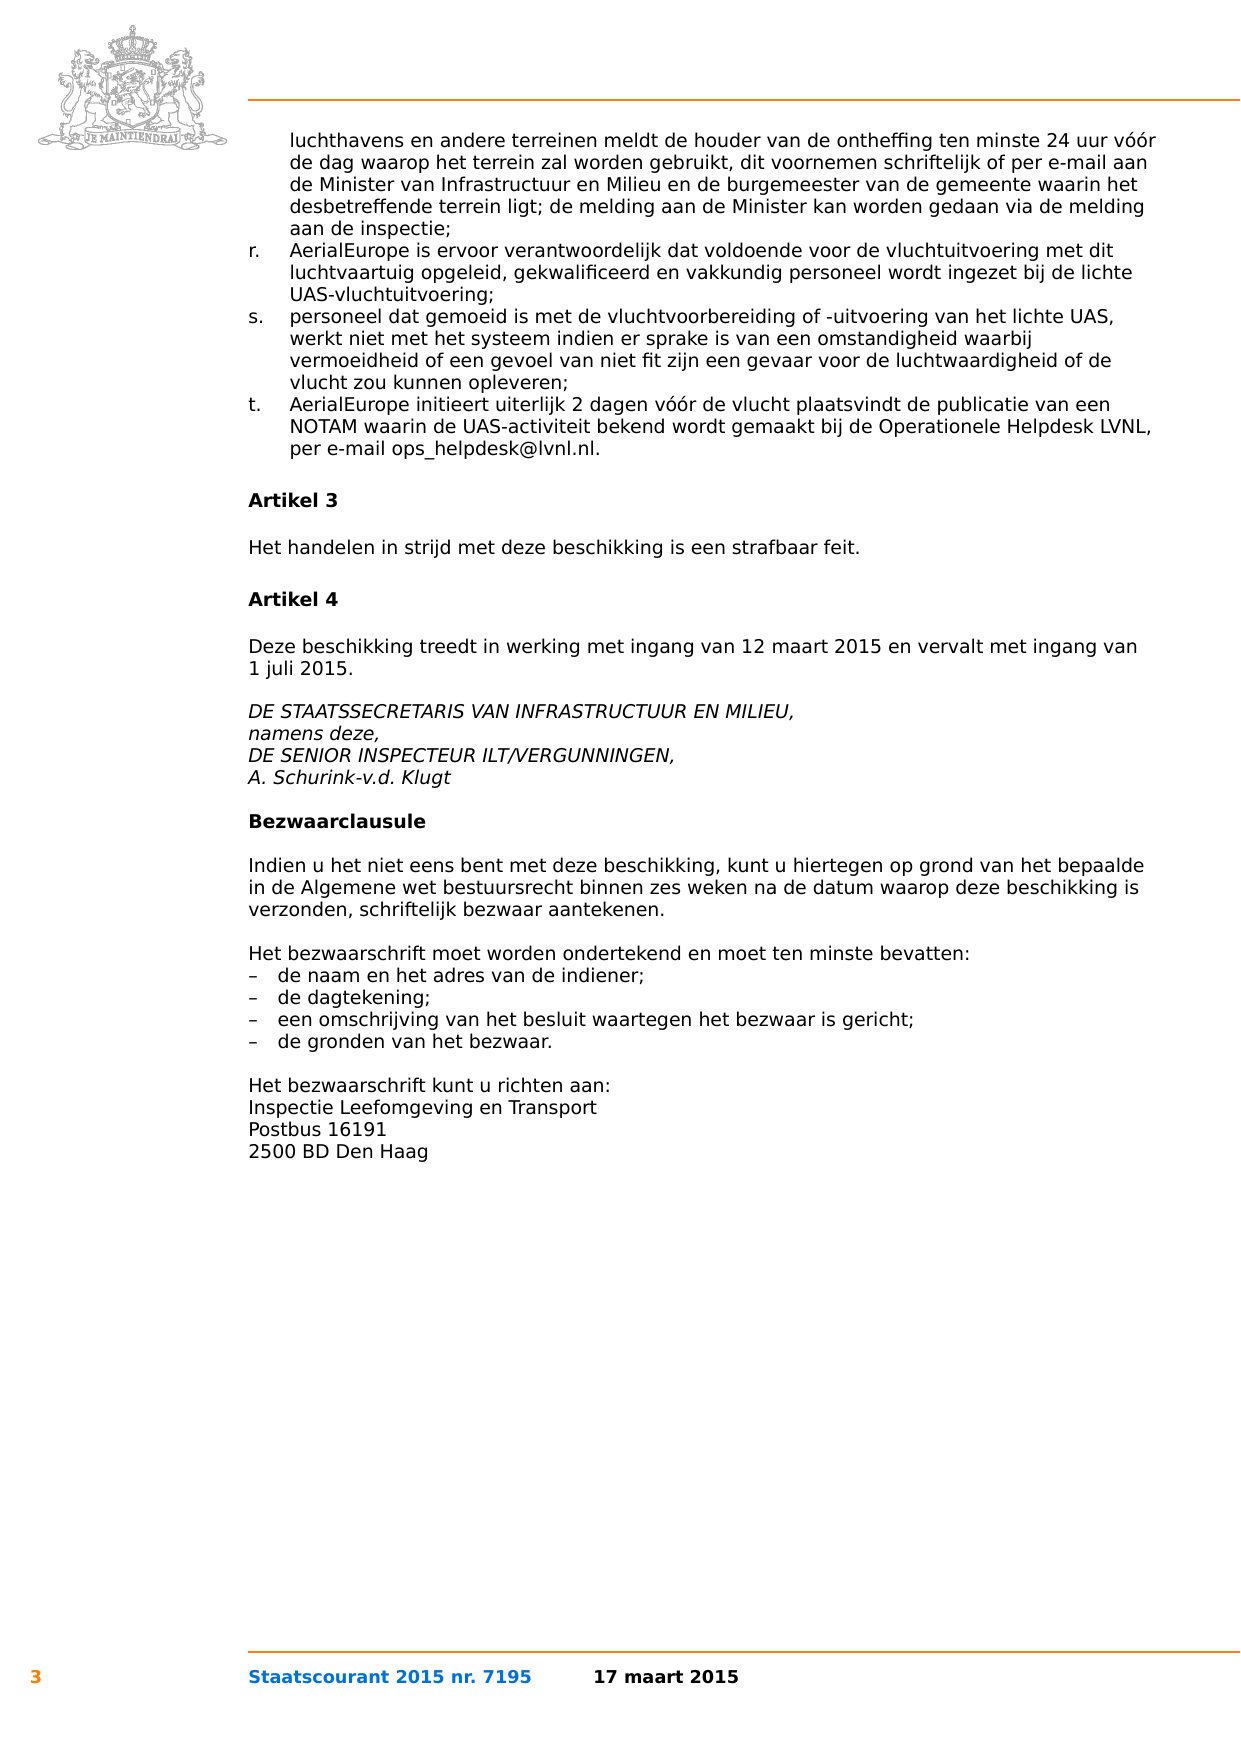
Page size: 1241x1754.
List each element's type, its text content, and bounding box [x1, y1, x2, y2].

text Het bezwaarschrift kunt u richten aan: [248, 1074, 1163, 1097]
text Het handelen in strijd met deze beschikking is een strafbaar feit. [248, 537, 1163, 558]
text Indien u het niet eens bent met deze beschikking, kunt u hiertegen op grond van het bepaalde in de Algemene wet bestuursrecht binnen zes weken na de datum waarop deze beschikking is verzonden, schriftelijk bezwaar aantekenen. [248, 855, 1163, 921]
text – de naam en het adres van de indiener; [248, 965, 1163, 987]
text – een omschrijving van het besluit waartegen het bezwaar is gericht; [248, 1009, 1163, 1031]
subtitle Artikel 3 [248, 489, 1163, 512]
text s. personeel dat gemoeid is met de vluchtvoorbereiding of -uitvoering van het lichte UAS, werkt niet met het systeem indien er sprake is van een omstandigheid waarbij vermoeidheid of een gevoel van niet fit zijn een gevaar voor de luchtwaardigheid of de vlucht zou kunnen opleveren; [248, 306, 1163, 394]
text r. AerialEurope is ervoor verantwoordelijk dat voldoende voor de vluchtuitvoering met dit luchtvaartuig opgeleid, gekwalificeerd en vakkundig personeel wordt ingezet bij de lichte UAS-vluchtuitvoering; [248, 240, 1163, 306]
text Postbus 16191 [248, 1118, 1163, 1141]
text Deze beschikking treedt in werking met ingang van 12 maart 2015 en vervalt met ingang van 1 juli 2015. [248, 636, 1163, 679]
text Bezwaarclausule [248, 811, 1163, 833]
picture [38, 25, 227, 150]
text Inspectie Leefomgeving en Transport [248, 1097, 1163, 1118]
text – de gronden van het bezwaar. [248, 1031, 1163, 1053]
text t. AerialEurope initieert uiterlijk 2 dagen vóór de vlucht plaatsvindt de publicatie van een NOTAM waarin de UAS-activiteit bekend wordt gemaakt bij de Operationele Helpdesk LVNL, per e-mail ops_helpdesk@lvnl.nl. [248, 394, 1163, 459]
text DE STAATSSECRETARIS VAN INFRASTRUCTUUR EN MILIEU, namens deze, DE SENIOR INSPECTEUR ILT/VERGUNNINGEN, A. Schurink-v.d. Klugt [248, 701, 1163, 789]
subtitle Artikel 4 [248, 588, 1163, 611]
text – de dagtekening; [248, 987, 1163, 1009]
text luchthavens en andere terreinen meldt de houder van de ontheffing ten minste 24 uur vóór de dag waarop het terrein zal worden gebruikt, dit voornemen schriftelijk of per e-mail aan de Minister van Infrastructuur en Milieu en de burgemeester van de gemeente waarin het desbetreffende terrein ligt; de melding aan de Minister kan worden gedaan via de melding aan de inspectie; [248, 130, 1163, 240]
text Het bezwaarschrift moet worden ondertekend en moet ten minste bevatten: [248, 943, 1163, 965]
text 2500 BD Den Haag [248, 1141, 1163, 1162]
